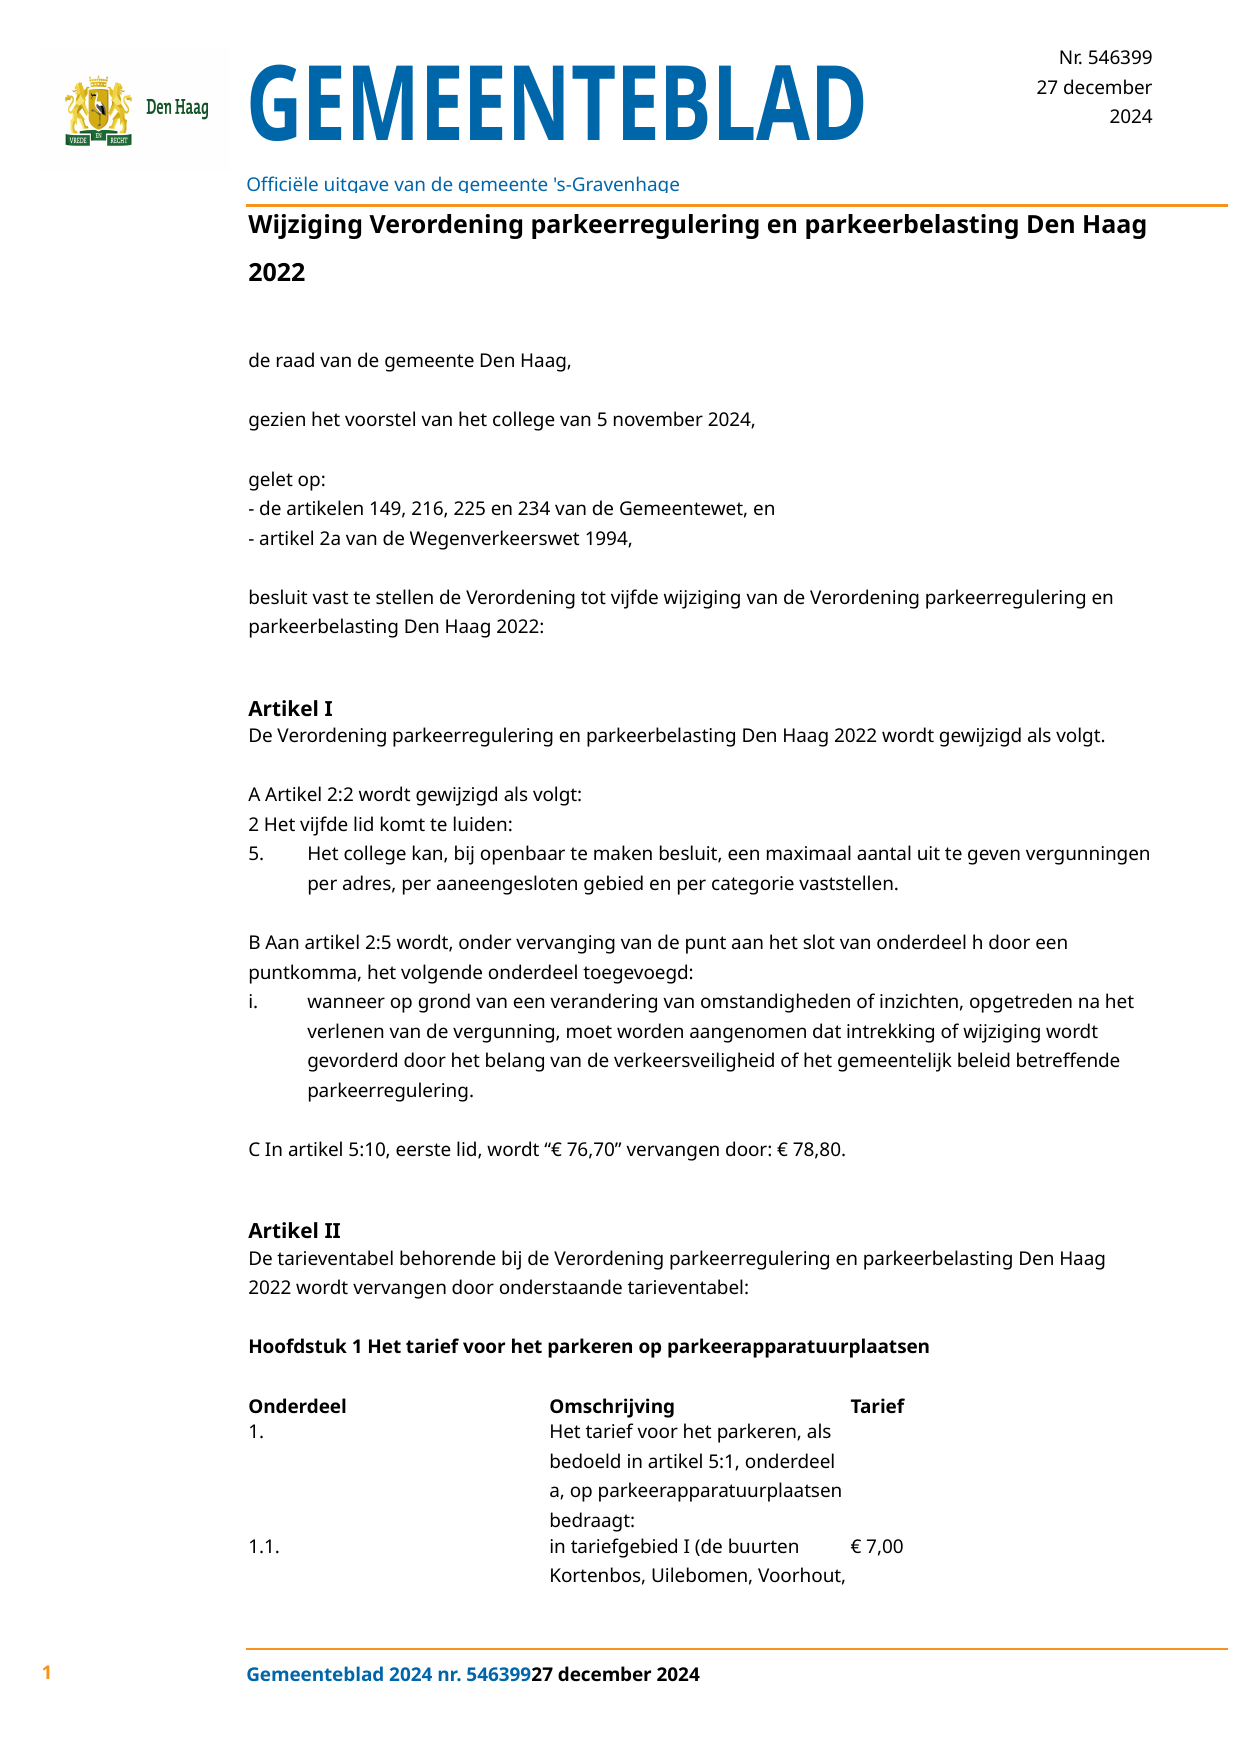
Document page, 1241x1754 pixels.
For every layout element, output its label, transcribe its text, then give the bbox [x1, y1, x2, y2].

picture [41, 47, 231, 172]
table_header Onderdeel [248, 1393, 549, 1418]
table_cell [850, 1419, 1152, 1533]
text Artikel II [248, 1216, 1152, 1245]
table_cell € 7,00 [850, 1533, 1152, 1588]
table_cell 1. [248, 1419, 549, 1533]
text Artikel I [248, 694, 1152, 722]
text Wijziging Verordening parkeerregulering en parkeerbelasting Den Haag 2022 [248, 207, 1152, 288]
list wanneer op grond van een verandering van omstandigheden of inzichten, opgetreden na het verlenen van de vergunning, moet worden aangenomen dat intrekking of wijziging wordt gevorderd door het belang van de verkeersveiligheid of het gemeentelijk beleid betreffende parkeerregulering. [248, 988, 1152, 1103]
text De Verordening parkeerregulering en parkeerbelasting Den Haag 2022 wordt gewijzigd als volgt. [248, 722, 1152, 748]
text De tarieventabel behorende bij de Verordening parkeerregulering en parkeerbelasting Den Haag 2022 wordt vervangen door onderstaande tarieventabel: [248, 1245, 1152, 1300]
text Hoofdstuk 1 Het tarief voor het parkeren op parkeerapparatuurplaatsen [248, 1333, 1152, 1359]
text besluit vast te stellen de Verordening tot vijfde wijziging van de Verordening parkeerregulering en parkeerbelasting Den Haag 2022: [248, 584, 1152, 639]
list Het college kan, bij openbaar te maken besluit, een maximaal aantal uit te geven vergunningen per adres, per aaneengesloten gebied en per categorie vaststellen. [248, 841, 1152, 896]
text de raad van de gemeente Den Haag, [248, 347, 1152, 373]
table_cell 1.1. [248, 1533, 549, 1588]
text - artikel 2a van de Wegenverkeerswet 1994, [248, 525, 1152, 551]
text C In artikel 5:10, eerste lid, wordt “€ 76,70” vervangen door: € 78,80. [248, 1136, 1152, 1162]
text A Artikel 2:2 wordt gewijzigd als volgt: [248, 781, 1152, 807]
text B Aan artikel 2:5 wordt, onder vervanging van de punt aan het slot van onderdeel h door een puntkomma, het volgende onderdeel toegevoegd: [248, 929, 1152, 984]
text gelet op: [248, 466, 1152, 492]
table_cell in tariefgebied I (de buurten Kortenbos, Uilebomen, Voorhout, [549, 1533, 850, 1588]
table_cell Het tarief voor het parkeren, als bedoeld in artikel 5:1, onderdeel a, op parkeerapparatuurplaatsen bedraagt: [549, 1419, 850, 1533]
text gezien het voorstel van het college van 5 november 2024, [248, 407, 1152, 432]
table_header Omschrijving [549, 1393, 850, 1418]
table_header Tarief [850, 1393, 1152, 1418]
text - de artikelen 149, 216, 225 en 234 van de Gemeentewet, en [248, 495, 1152, 521]
text 2 Het vijfde lid komt te luiden: [248, 811, 1152, 837]
